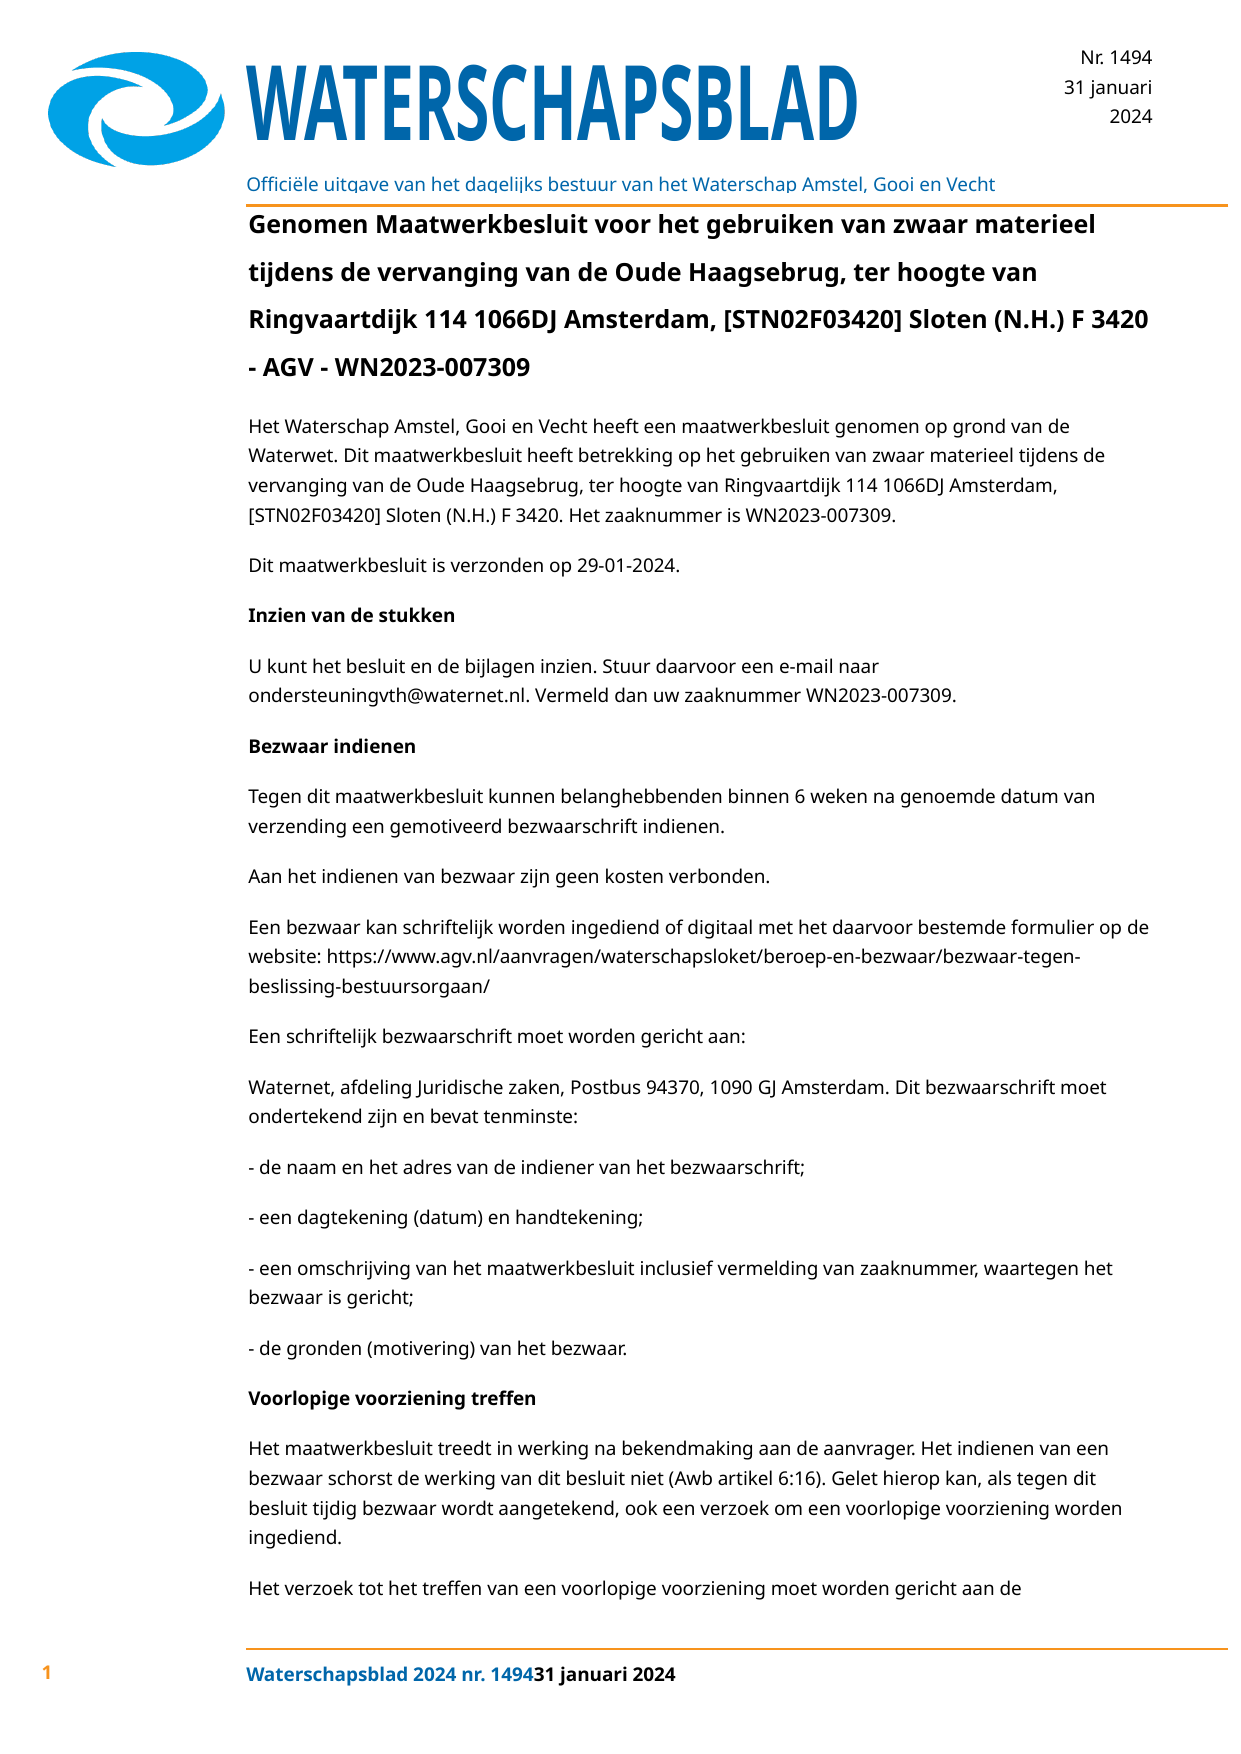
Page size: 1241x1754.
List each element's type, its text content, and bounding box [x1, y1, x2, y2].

text Waternet, afdeling Juridische zaken, Postbus 94370, 1090 GJ Amsterdam. Dit bezwaarschrift moet ondertekend zijn en bevat tenminste: [248, 1074, 1152, 1129]
text Dit maatwerkbesluit is verzonden op 29-01-2024. [248, 552, 1152, 578]
text Voorlopige voorziening treffen [248, 1385, 1152, 1411]
picture [41, 47, 231, 172]
text - de gronden (motivering) van het bezwaar. [248, 1335, 1152, 1361]
text Het maatwerkbesluit treedt in werking na bekendmaking aan de aanvrager. Het indienen van een bezwaar schorst de werking van dit besluit niet (Awb artikel 6:16). Gelet hierop kan, als tegen dit besluit tijdig bezwaar wordt aangetekend, ook een verzoek om een voorlopige voorziening worden ingediend. [248, 1436, 1152, 1550]
text - een dagtekening (datum) en handtekening; [248, 1204, 1152, 1230]
text Inzien van de stukken [248, 603, 1152, 628]
text Tegen dit maatwerkbesluit kunnen belanghebbenden binnen 6 weken na genoemde datum van verzending een gemotiveerd bezwaarschrift indienen. [248, 783, 1152, 839]
text U kunt het besluit en de bijlagen inzien. Stuur daarvoor een e-mail naar ondersteuningvth@waternet.nl. Vermeld dan uw zaaknummer WN2023-007309. [248, 653, 1152, 708]
text Het verzoek tot het treffen van een voorlopige voorziening moet worden gericht aan de [248, 1575, 1152, 1601]
text - de naam en het adres van de indiener van het bezwaarschrift; [248, 1154, 1152, 1180]
text Bezwaar indienen [248, 733, 1152, 759]
text Een schriftelijk bezwaarschrift moet worden gericht aan: [248, 1023, 1152, 1049]
text Een bezwaar kan schriftelijk worden ingediend of digitaal met het daarvoor bestemde formulier op de website: https://www.agv.nl/aanvragen/waterschapsloket/beroep-en-bezwaar/bezwaar-tegen-beslissing-bestuursorgaan/ [248, 914, 1152, 999]
text Genomen Maatwerkbesluit voor het gebruiken van zwaar materieel tijdens de vervanging van de Oude Haagsebrug, ter hoogte van Ringvaartdijk 114 1066DJ Amsterdam, [STN02F03420] Sloten (N.H.) F 3420 - AGV - WN2023-007309 [248, 207, 1152, 384]
text Het Waterschap Amstel, Gooi en Vecht heeft een maatwerkbesluit genomen op grond van de Waterwet. Dit maatwerkbesluit heeft betrekking op het gebruiken van zwaar materieel tijdens de vervanging van de Oude Haagsebrug, ter hoogte van Ringvaartdijk 114 1066DJ Amsterdam, [STN02F03420] Sloten (N.H.) F 3420. Het zaaknummer is WN2023-007309. [248, 413, 1152, 528]
text - een omschrijving van het maatwerkbesluit inclusief vermelding van zaaknummer, waartegen het bezwaar is gericht; [248, 1255, 1152, 1310]
text Aan het indienen van bezwaar zijn geen kosten verbonden. [248, 863, 1152, 889]
